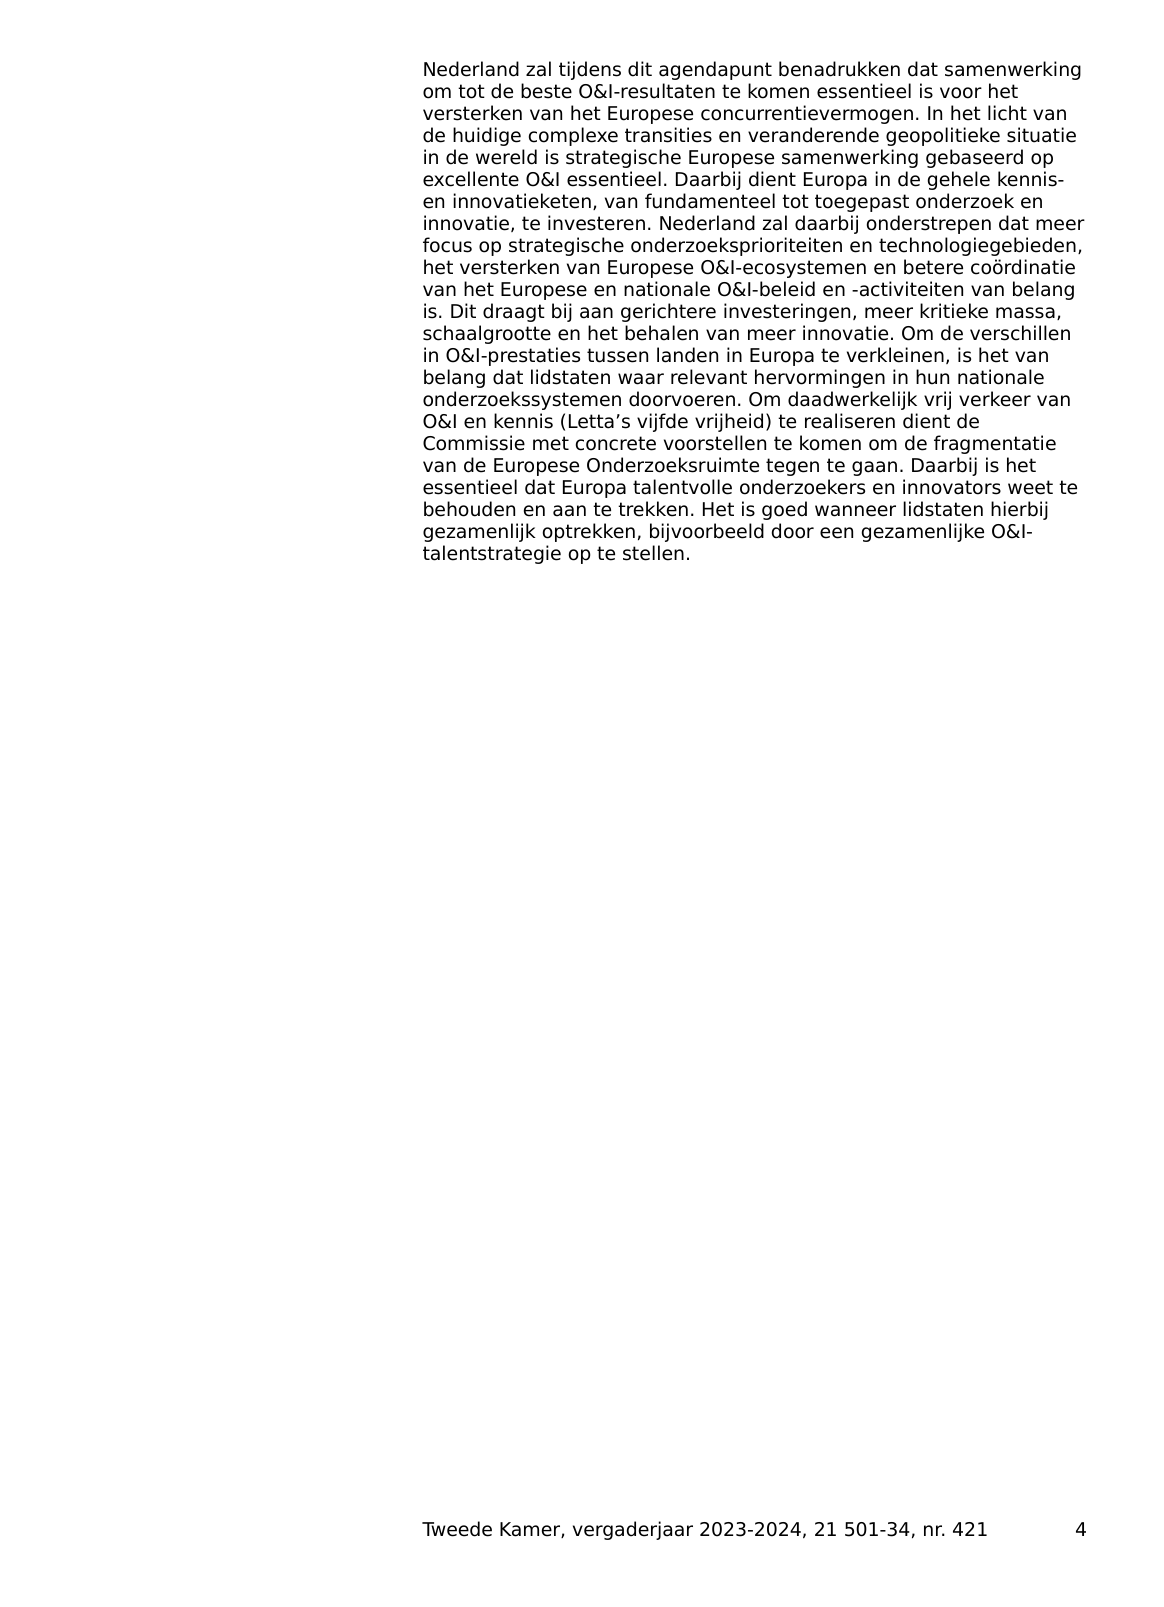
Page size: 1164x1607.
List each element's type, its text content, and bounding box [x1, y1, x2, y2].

text Nederland zal tijdens dit agendapunt benadrukken dat samenwerking om tot de beste O&I-resultaten te komen essentieel is voor het versterken van het Europese concurrentievermogen. In het licht van de huidige complexe transities en veranderende geopolitieke situatie in de wereld is strategische Europese samenwerking gebaseerd op excellente O&I essentieel. Daarbij dient Europa in de gehele kennis- en innovatieketen, van fundamenteel tot toegepast onderzoek en innovatie, te investeren. Nederland zal daarbij onderstrepen dat meer focus op strategische onderzoeksprioriteiten en technologiegebieden, het versterken van Europese O&I-ecosystemen en betere coördinatie van het Europese en nationale O&I-beleid en -activiteiten van belang is. Dit draagt bij aan gerichtere investeringen, meer kritieke massa, schaalgrootte en het behalen van meer innovatie. Om de verschillen in O&I-prestaties tussen landen in Europa te verkleinen, is het van belang dat lidstaten waar relevant hervormingen in hun nationale onderzoekssystemen doorvoeren. Om daadwerkelijk vrij verkeer van O&I en kennis (Letta’s vijfde vrijheid) te realiseren dient de Commissie met concrete voorstellen te komen om de fragmentatie van de Europese Onderzoeksruimte tegen te gaan. Daarbij is het essentieel dat Europa talentvolle onderzoekers en innovators weet te behouden en aan te trekken. Het is goed wanneer lidstaten hierbij gezamenlijk optrekken, bijvoorbeeld door een gezamenlijke O&I-talentstrategie op te stellen. [422, 59, 1087, 564]
